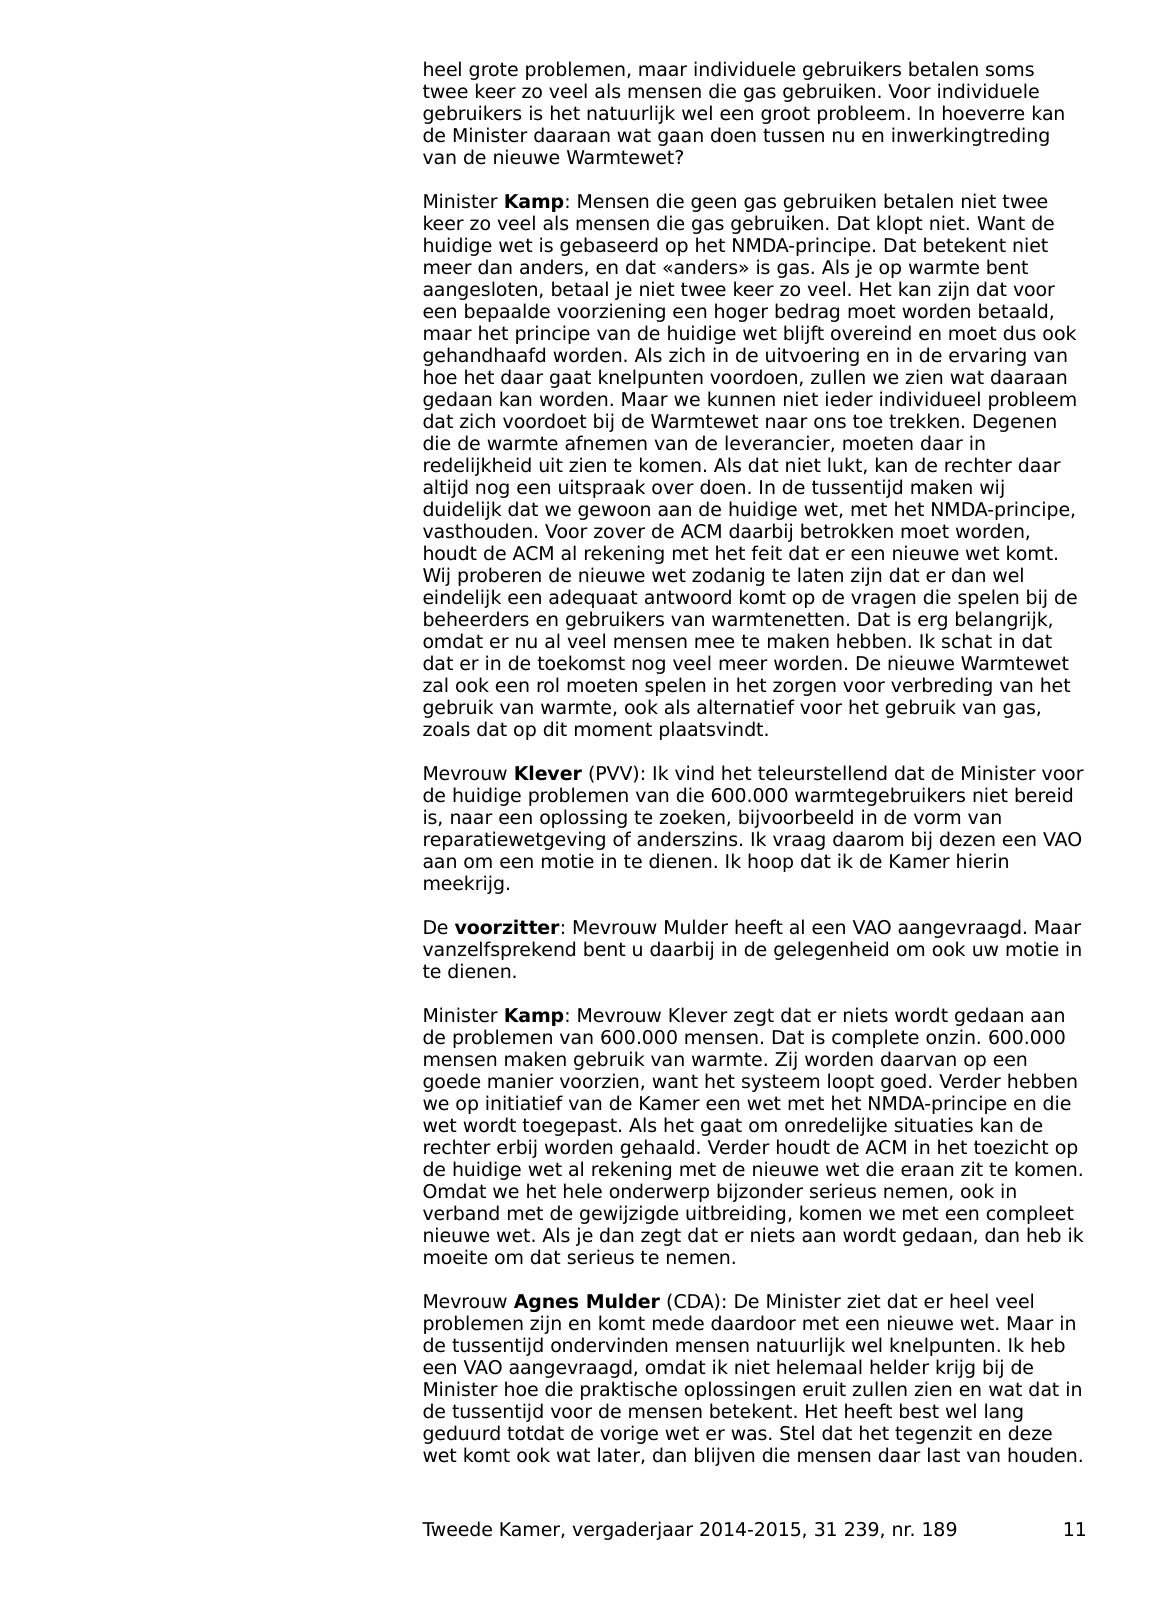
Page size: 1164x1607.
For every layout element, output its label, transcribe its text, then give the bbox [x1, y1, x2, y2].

text Minister Kamp: Mevrouw Klever zegt dat er niets wordt gedaan aan de problemen van 600.000 mensen. Dat is complete onzin. 600.000 mensen maken gebruik van warmte. Zij worden daarvan op een goede manier voorzien, want het systeem loopt goed. Verder hebben we op initiatief van de Kamer een wet met het NMDA-principe en die wet wordt toegepast. Als het gaat om onredelijke situaties kan de rechter erbij worden gehaald. Verder houdt de ACM in het toezicht op de huidige wet al rekening met de nieuwe wet die eraan zit te komen. Omdat we het hele onderwerp bijzonder serieus nemen, ook in verband met de gewijzigde uitbreiding, komen we met een compleet nieuwe wet. Als je dan zegt dat er niets aan wordt gedaan, dan heb ik moeite om dat serieus te nemen. [422, 1005, 1087, 1269]
text Mevrouw Klever (PVV): Ik vind het teleurstellend dat de Minister voor de huidige problemen van die 600.000 warmtegebruikers niet bereid is, naar een oplossing te zoeken, bijvoorbeeld in de vorm van reparatiewetgeving of anderszins. Ik vraag daarom bij dezen een VAO aan om een motie in te dienen. Ik hoop dat ik de Kamer hierin meekrijg. [422, 763, 1087, 895]
text De voorzitter: Mevrouw Mulder heeft al een VAO aangevraagd. Maar vanzelfsprekend bent u daarbij in de gelegenheid om ook uw motie in te dienen. [422, 917, 1087, 983]
text Minister Kamp: Mensen die geen gas gebruiken betalen niet twee keer zo veel als mensen die gas gebruiken. Dat klopt niet. Want de huidige wet is gebaseerd op het NMDA-principe. Dat betekent niet meer dan anders, en dat «anders» is gas. Als je op warmte bent aangesloten, betaal je niet twee keer zo veel. Het kan zijn dat voor een bepaalde voorziening een hoger bedrag moet worden betaald, maar het principe van de huidige wet blijft overeind en moet dus ook gehandhaafd worden. Als zich in de uitvoering en in de ervaring van hoe het daar gaat knelpunten voordoen, zullen we zien wat daaraan gedaan kan worden. Maar we kunnen niet ieder individueel probleem dat zich voordoet bij de Warmtewet naar ons toe trekken. Degenen die de warmte afnemen van de leverancier, moeten daar in redelijkheid uit zien te komen. Als dat niet lukt, kan de rechter daar altijd nog een uitspraak over doen. In de tussentijd maken wij duidelijk dat we gewoon aan de huidige wet, met het NMDA-principe, vasthouden. Voor zover de ACM daarbij betrokken moet worden, houdt de ACM al rekening met het feit dat er een nieuwe wet komt. Wij proberen de nieuwe wet zodanig te laten zijn dat er dan wel eindelijk een adequaat antwoord komt op de vragen die spelen bij de beheerders en gebruikers van warmtenetten. Dat is erg belangrijk, omdat er nu al veel mensen mee te maken hebben. Ik schat in dat dat er in de toekomst nog veel meer worden. De nieuwe Warmtewet zal ook een rol moeten spelen in het zorgen voor verbreding van het gebruik van warmte, ook als alternatief voor het gebruik van gas, zoals dat op dit moment plaatsvindt. [422, 191, 1087, 741]
text Mevrouw Agnes Mulder (CDA): De Minister ziet dat er heel veel problemen zijn en komt mede daardoor met een nieuwe wet. Maar in de tussentijd ondervinden mensen natuurlijk wel knelpunten. Ik heb een VAO aangevraagd, omdat ik niet helemaal helder krijg bij de Minister hoe die praktische oplossingen eruit zullen zien en wat dat in de tussentijd voor de mensen betekent. Het heeft best wel lang geduurd totdat de vorige wet er was. Stel dat het tegenzit en deze wet komt ook wat later, dan blijven die mensen daar last van houden. [422, 1291, 1087, 1467]
text heel grote problemen, maar individuele gebruikers betalen soms twee keer zo veel als mensen die gas gebruiken. Voor individuele gebruikers is het natuurlijk wel een groot probleem. In hoeverre kan de Minister daaraan wat gaan doen tussen nu en inwerkingtreding van de nieuwe Warmtewet? [422, 59, 1087, 169]
